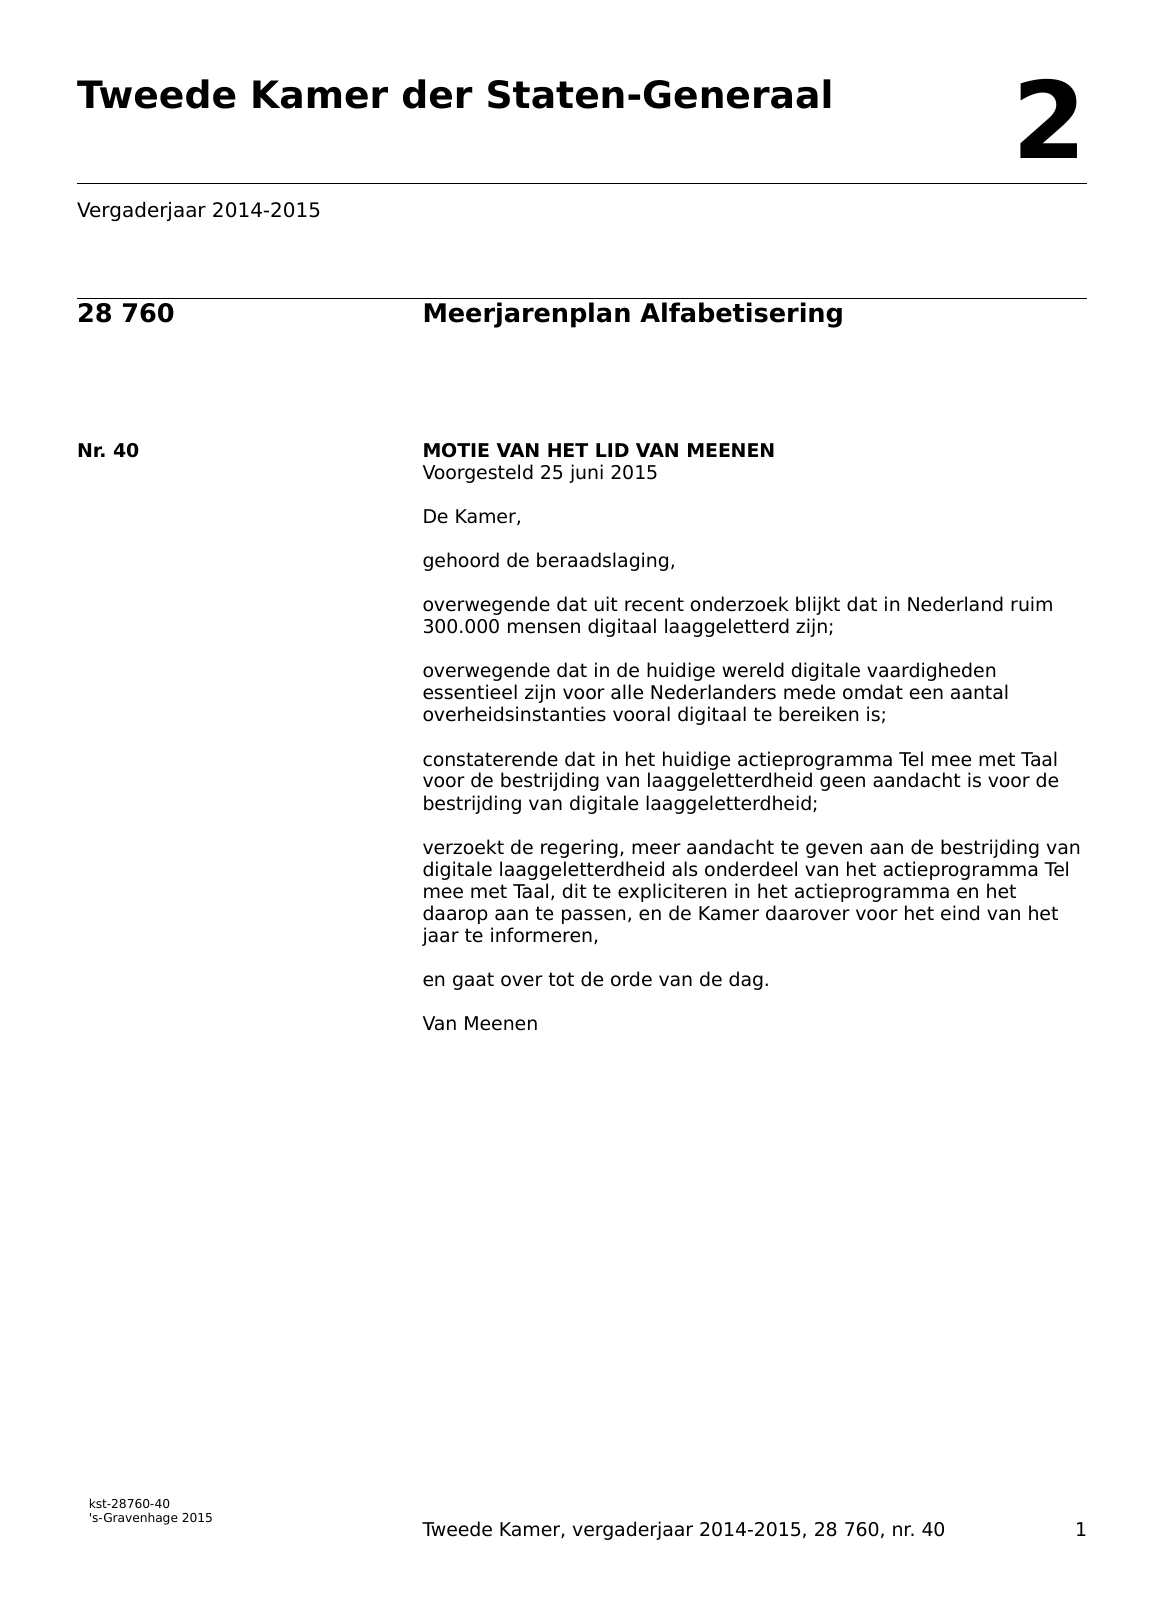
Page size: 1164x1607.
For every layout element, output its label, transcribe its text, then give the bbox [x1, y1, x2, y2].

table_header 2 [886, 59, 1087, 183]
text en gaat over tot de orde van de dag. [422, 969, 1087, 991]
text gehoord de beraadslaging, [422, 550, 1087, 572]
text overwegende dat uit recent onderzoek blijkt dat in Nederland ruim 300.000 mensen digitaal laaggeletterd zijn; [422, 594, 1087, 638]
text 's-Gravenhage 2015 [88, 1511, 323, 1525]
table_header Tweede Kamer der Staten-Generaal [77, 59, 886, 183]
table_cell Vergaderjaar 2014-2015 [77, 184, 1087, 298]
subtitle 28 760 Meerjarenplan Alfabetisering [77, 299, 1087, 329]
text Voorgesteld 25 juni 2015 [422, 462, 1087, 484]
subtitle Nr. 40 MOTIE VAN HET LID VAN MEENEN [77, 440, 1087, 462]
text constaterende dat in het huidige actieprogramma Tel mee met Taal voor de bestrijding van laaggeletterdheid geen aandacht is voor de bestrijding van digitale laaggeletterdheid; [422, 748, 1087, 814]
text verzoekt de regering, meer aandacht te geven aan de bestrijding van digitale laaggeletterdheid als onderdeel van het actieprogramma Tel mee met Taal, dit te expliciteren in het actieprogramma en het daarop aan te passen, en de Kamer daarover voor het eind van het jaar te informeren, [422, 837, 1087, 946]
text kst-28760-40 [88, 1497, 323, 1511]
text De Kamer, [422, 506, 1087, 528]
text overwegende dat in de huidige wereld digitale vaardigheden essentieel zijn voor alle Nederlanders mede omdat een aantal overheidsinstanties vooral digitaal te bereiken is; [422, 660, 1087, 726]
text Van Meenen [422, 1013, 1087, 1035]
